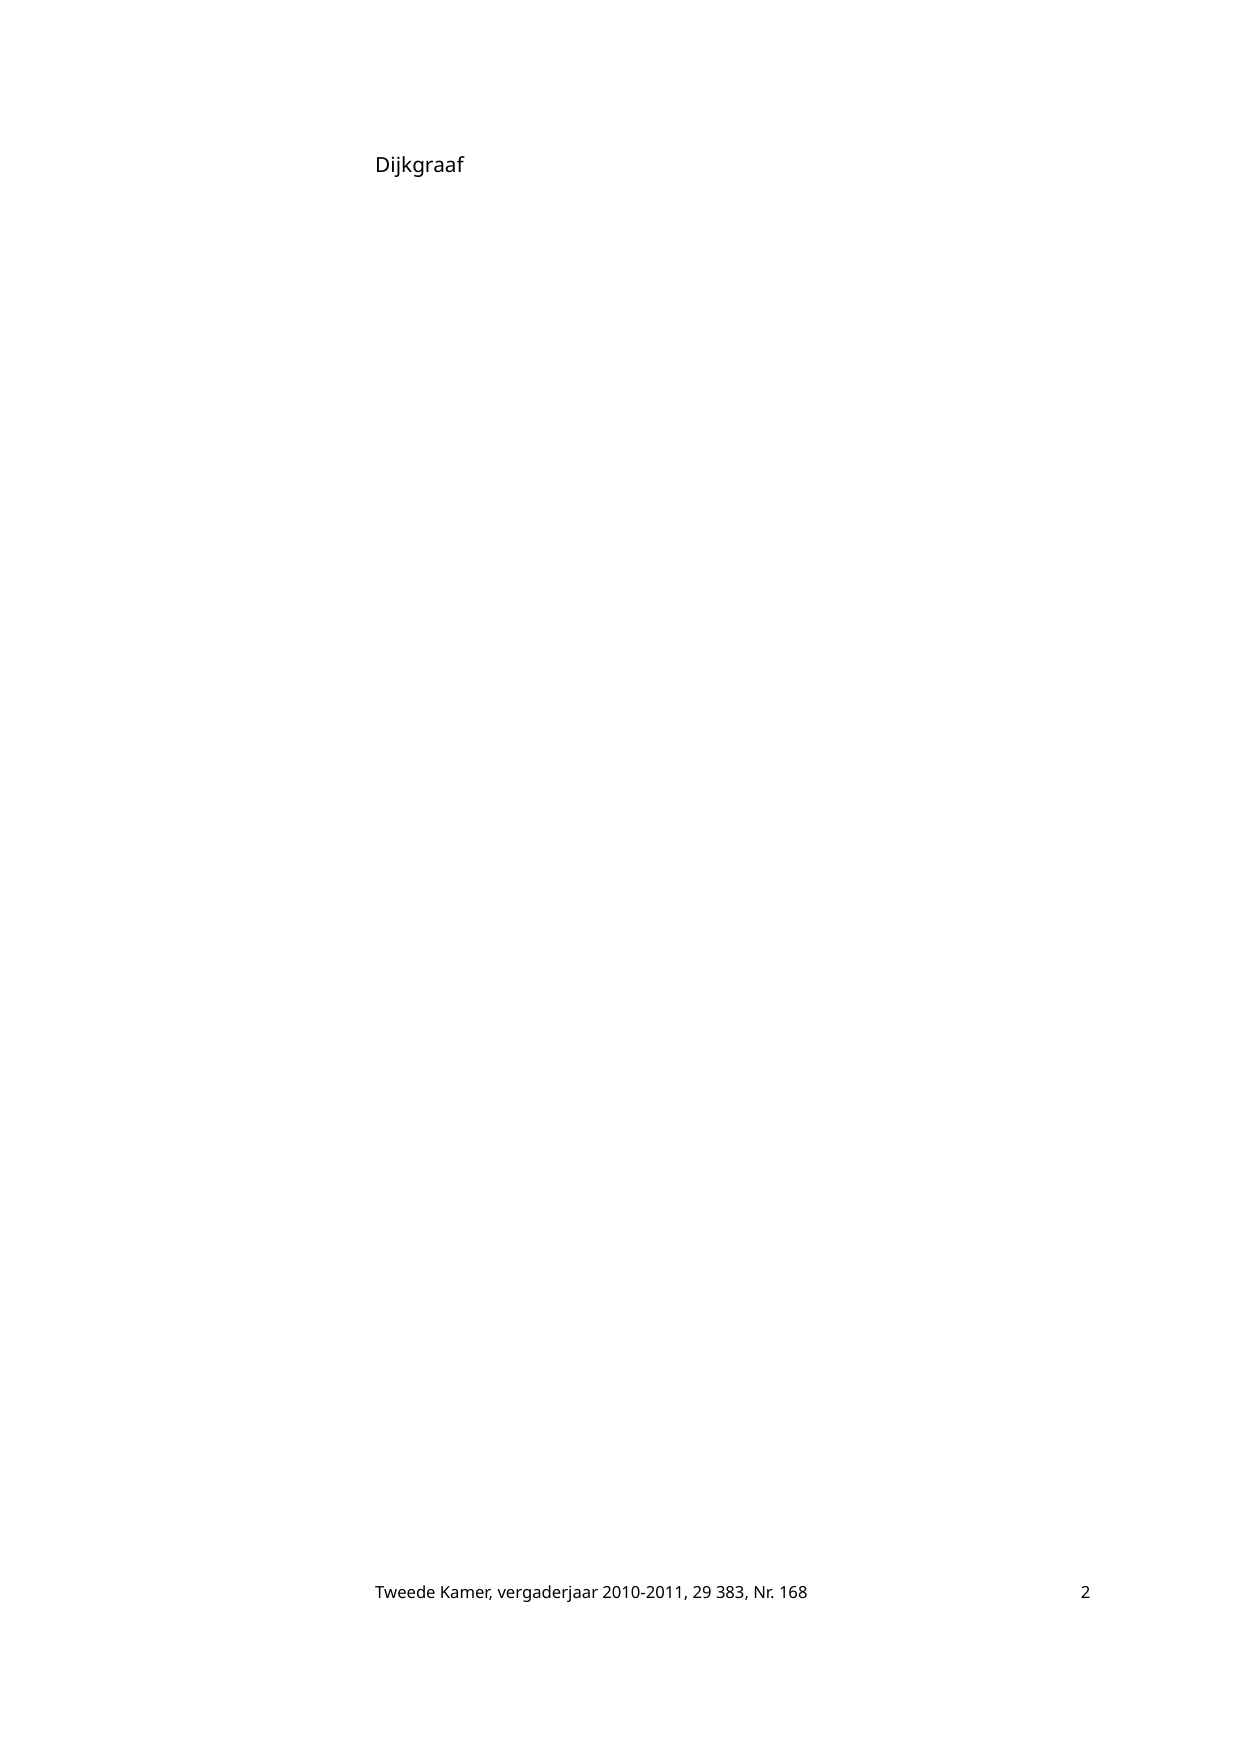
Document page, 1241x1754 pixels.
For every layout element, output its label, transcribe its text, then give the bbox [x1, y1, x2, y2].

text Dijkgraaf [375, 150, 1090, 178]
